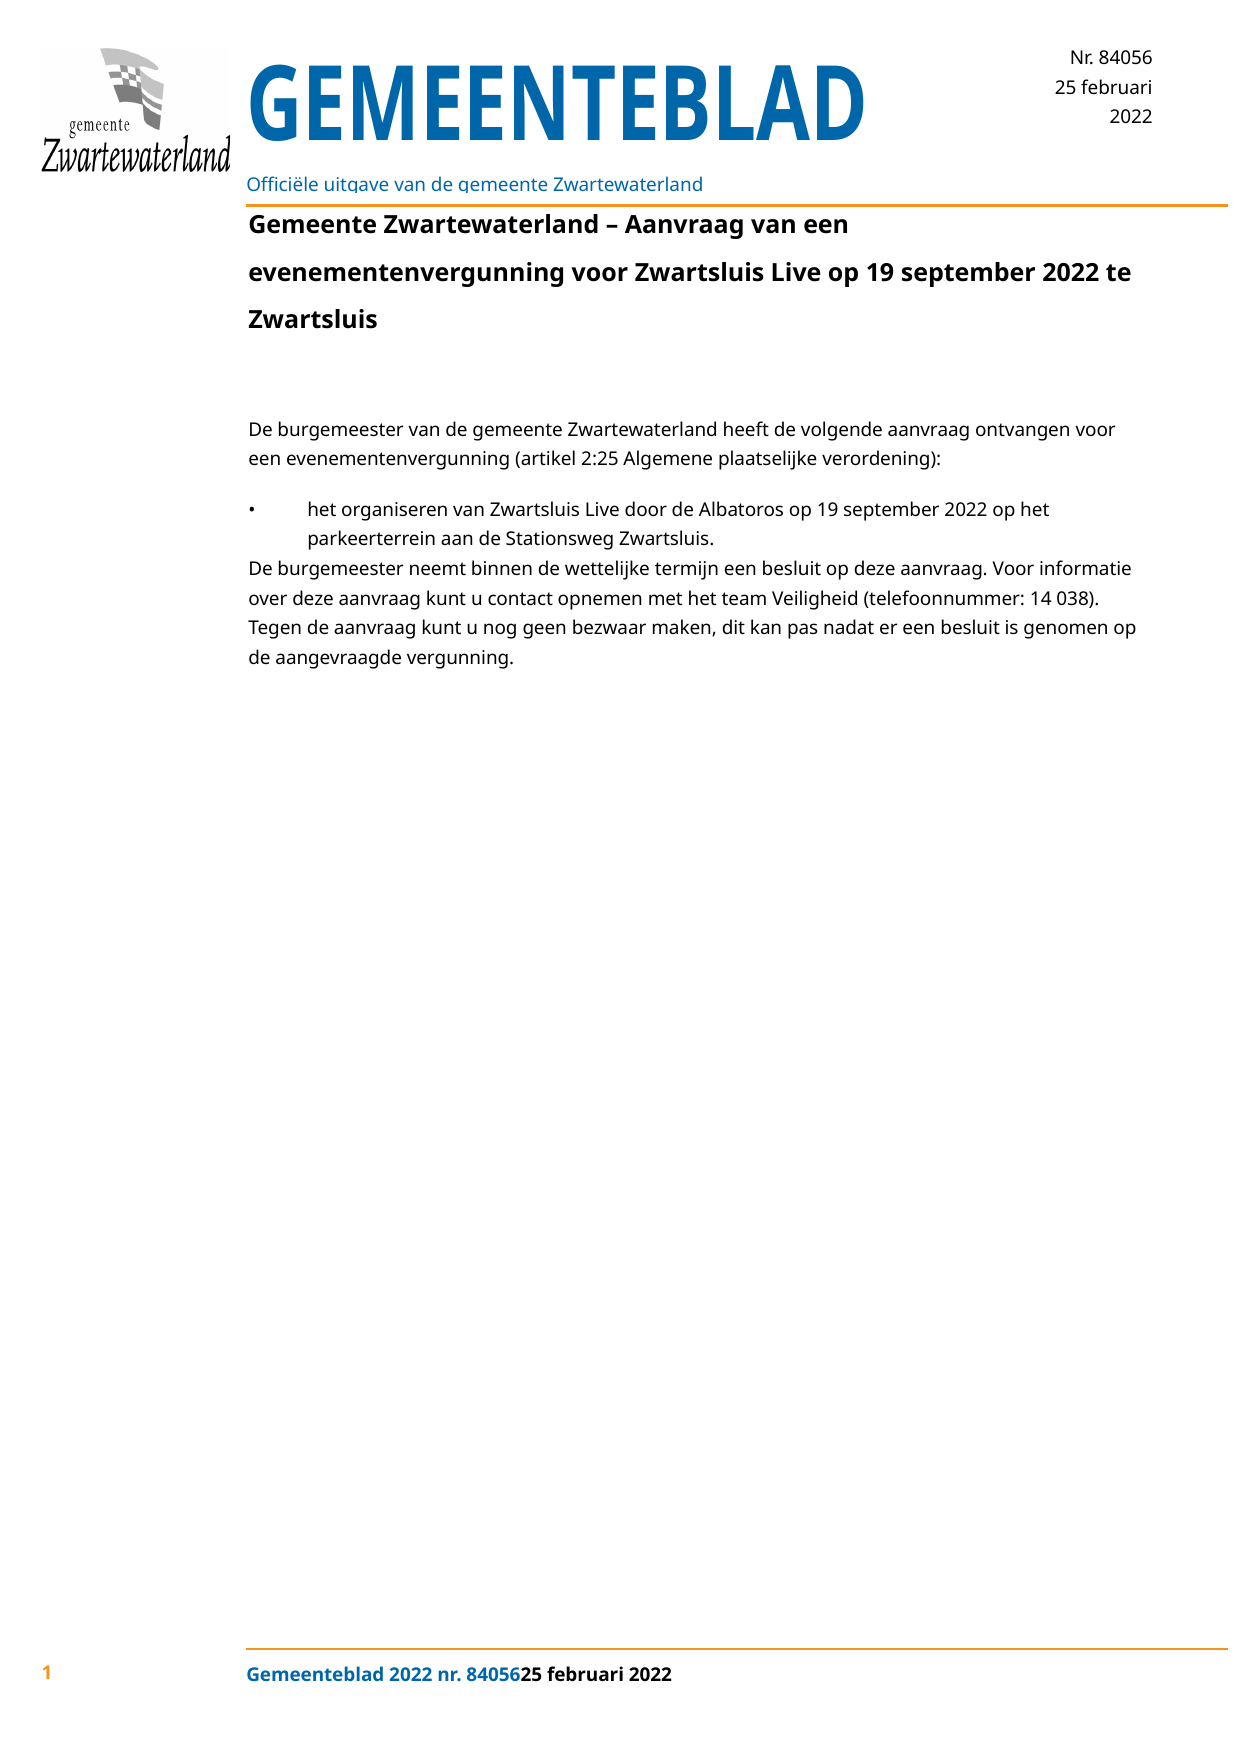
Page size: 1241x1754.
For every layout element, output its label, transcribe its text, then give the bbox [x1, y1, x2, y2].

picture [41, 47, 231, 172]
list het organiseren van Zwartsluis Live door de Albatoros op 19 september 2022 op het parkeerterrein aan de Stationsweg Zwartsluis. [248, 496, 1152, 551]
text De burgemeester neemt binnen de wettelijke termijn een besluit op deze aanvraag. Voor informatie over deze aanvraag kunt u contact opnemen met het team Veiligheid (telefoonnummer: 14 038). Tegen de aanvraag kunt u nog geen bezwaar maken, dit kan pas nadat er een besluit is genomen op de aangevraagde vergunning. [248, 555, 1152, 669]
text Gemeente Zwartewaterland – Aanvraag van een evenementenvergunning voor Zwartsluis Live op 19 september 2022 te Zwartsluis [248, 207, 1152, 336]
text De burgemeester van de gemeente Zwartewaterland heeft de volgende aanvraag ontvangen voor een evenementenvergunning (artikel 2:25 Algemene plaatselijke verordening): [248, 416, 1152, 471]
